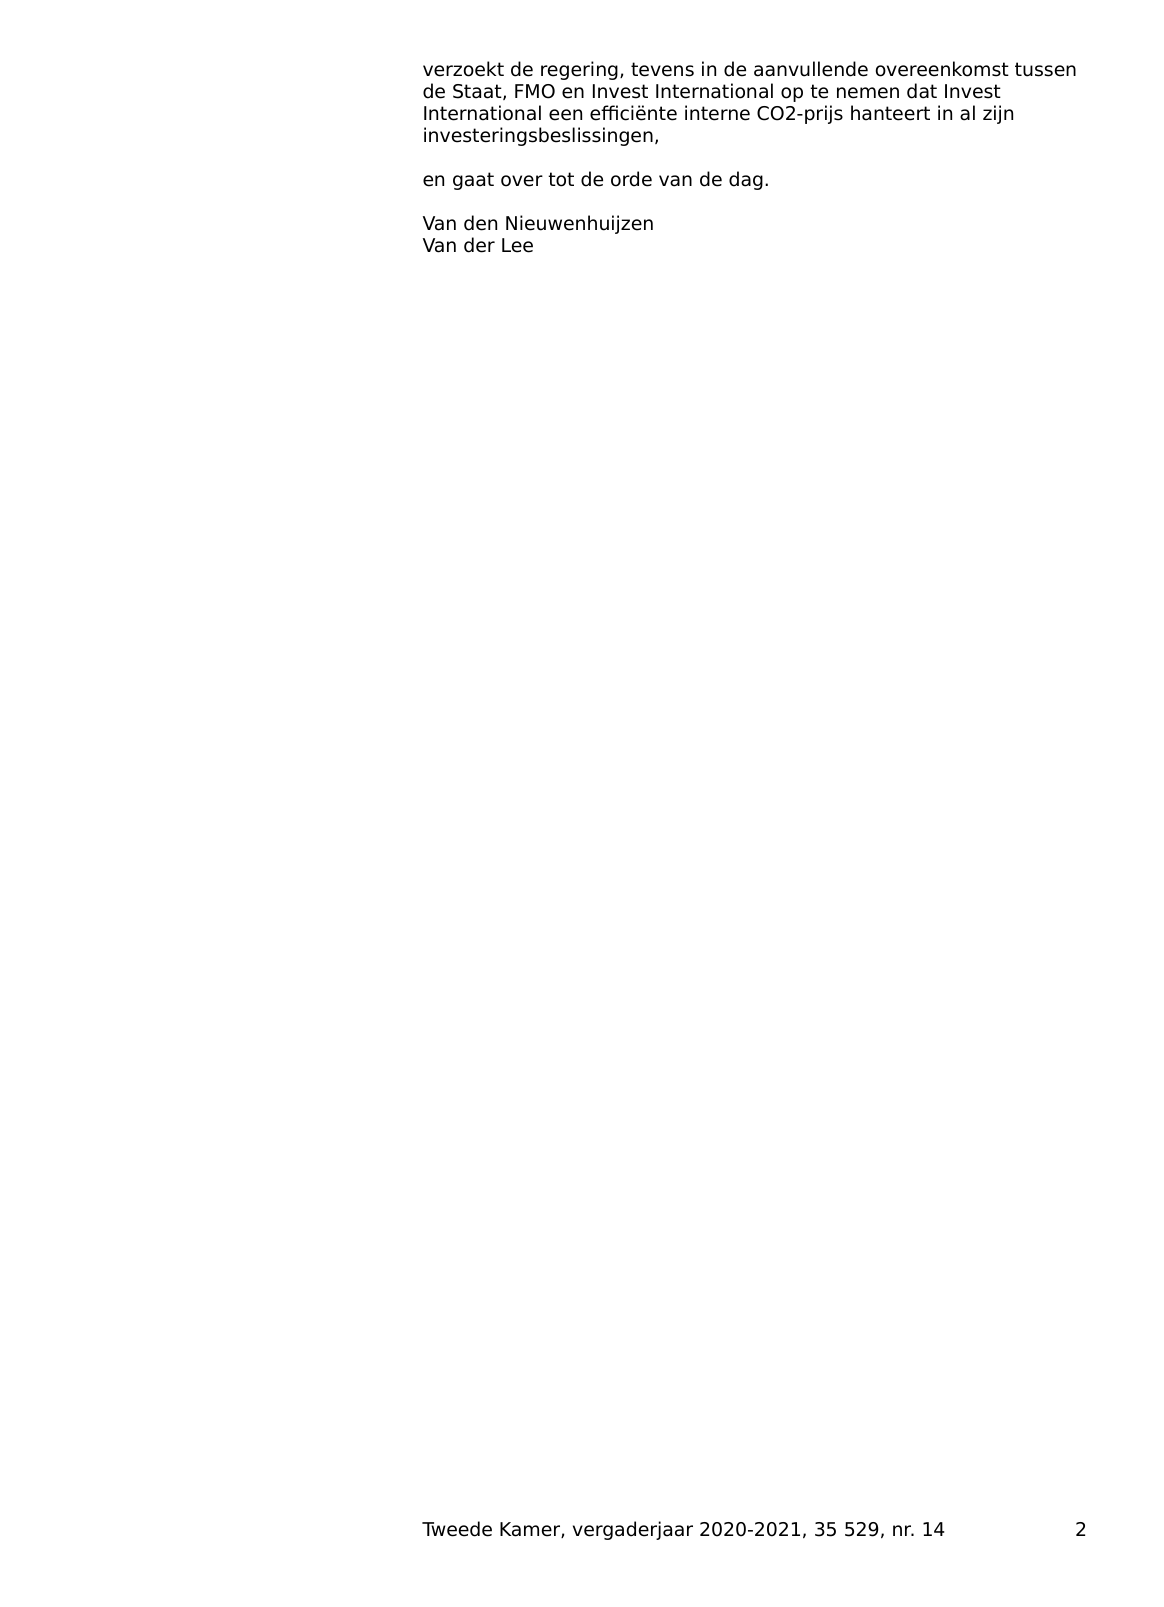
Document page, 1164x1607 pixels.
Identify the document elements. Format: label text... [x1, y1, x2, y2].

text verzoekt de regering, tevens in de aanvullende overeenkomst tussen de Staat, FMO en Invest International op te nemen dat Invest International een efficiënte interne CO2-prijs hanteert in al zijn investeringsbeslissingen, [422, 59, 1087, 147]
text en gaat over tot de orde van de dag. [422, 169, 1087, 191]
text Van den Nieuwenhuijzen [422, 213, 1087, 235]
text Van der Lee [422, 235, 1087, 257]
